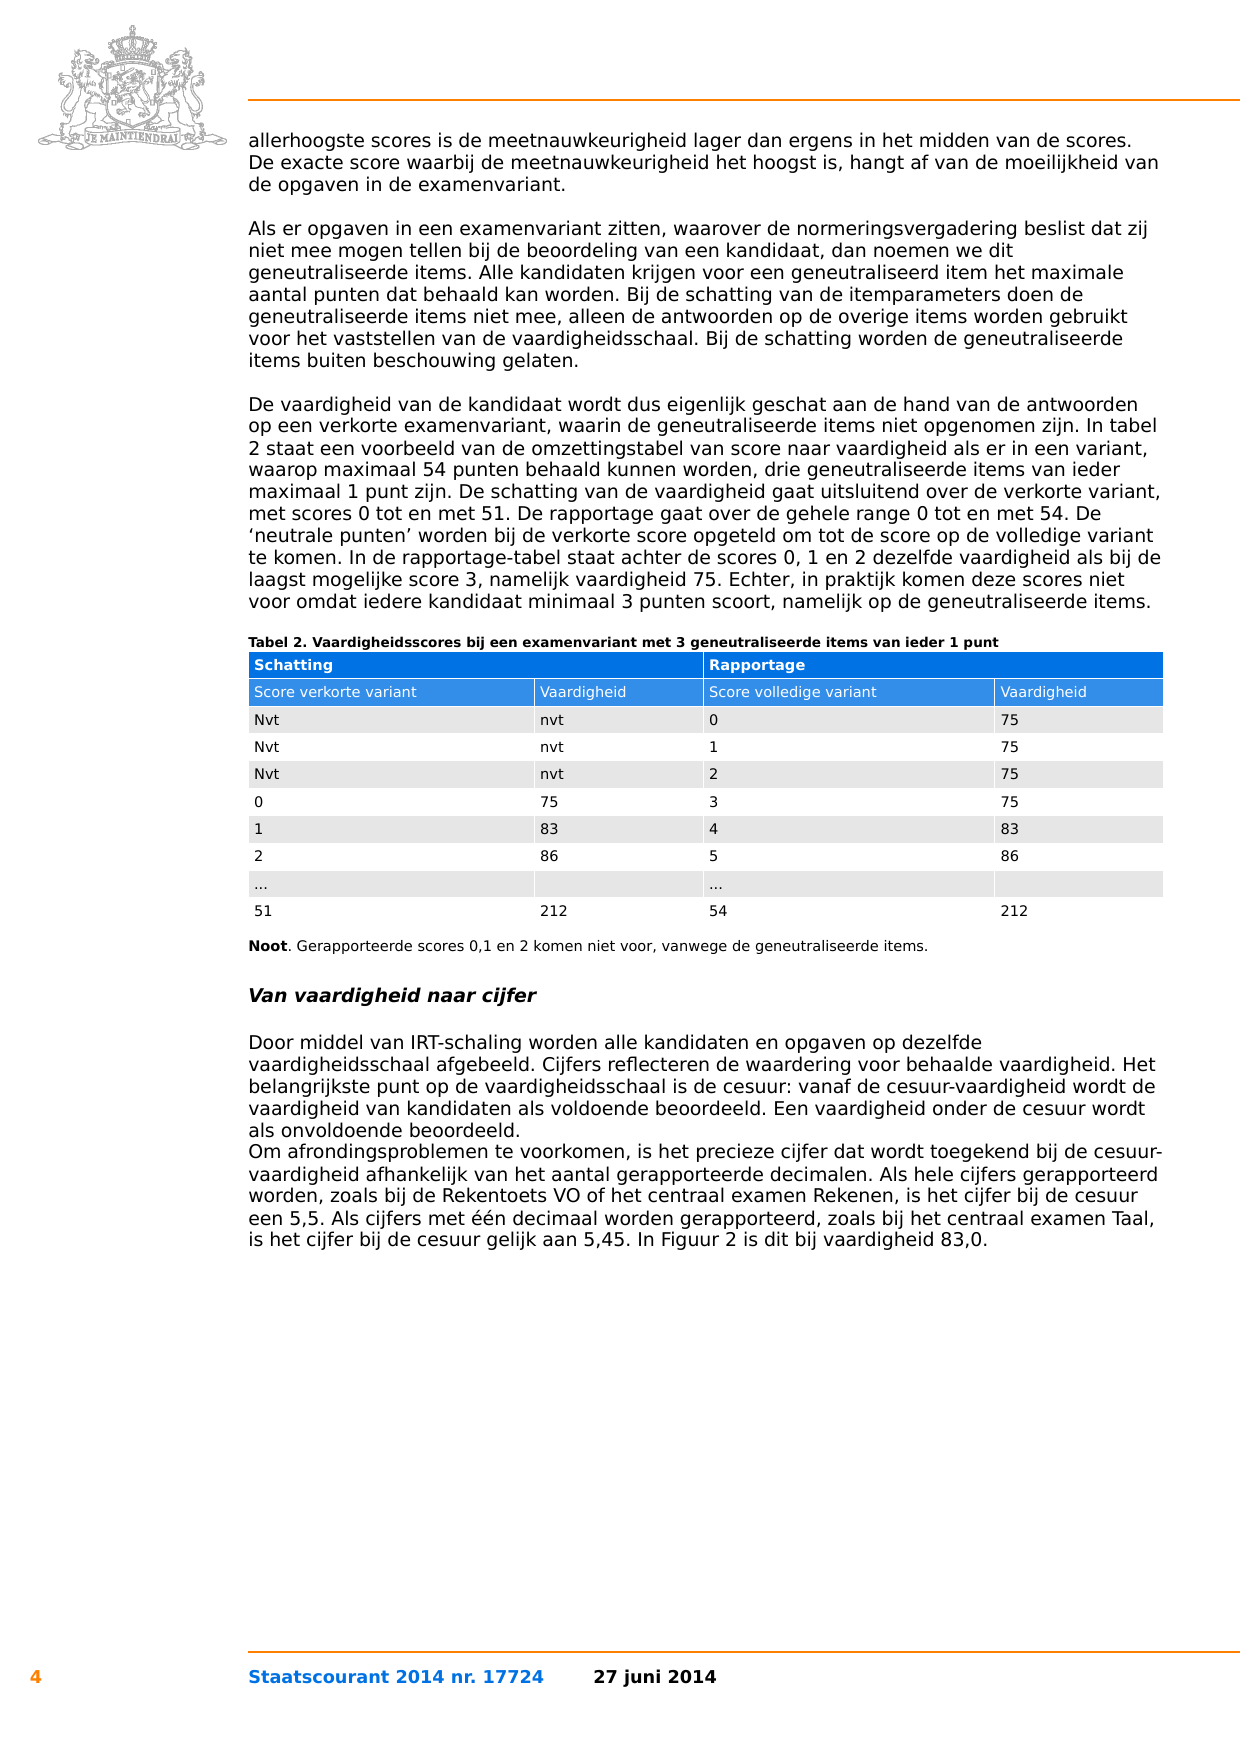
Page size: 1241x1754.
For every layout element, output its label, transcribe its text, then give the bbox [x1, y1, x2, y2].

table_cell ... [704, 871, 994, 897]
table_cell 86 [995, 844, 1163, 870]
table_cell Nvt [249, 707, 534, 733]
table_cell 212 [535, 899, 703, 925]
table_cell 75 [535, 789, 703, 815]
text Als er opgaven in een examenvariant zitten, waarover de normeringsvergadering beslist dat zij niet mee mogen tellen bij de beoordeling van een kandidaat, dan noemen we dit geneutraliseerde items. Alle kandidaten krijgen voor een geneutraliseerd item het maximale aantal punten dat behaald kan worden. Bij de schatting van de itemparameters doen de geneutraliseerde items niet mee, alleen de antwoorden op de overige items worden gebruikt voor het vaststellen van de vaardigheidsschaal. Bij de schatting worden de geneutraliseerde items buiten beschouwing gelaten. [248, 218, 1163, 372]
table_cell Score volledige variant [704, 679, 994, 706]
table_cell 75 [995, 734, 1163, 760]
table_cell 83 [995, 816, 1163, 843]
table_cell 0 [249, 789, 534, 815]
table_cell nvt [535, 761, 703, 788]
table_cell 51 [249, 899, 534, 925]
table_cell 75 [995, 761, 1163, 788]
table_cell 75 [995, 789, 1163, 815]
table_cell 1 [704, 734, 994, 760]
table_cell 1 [249, 816, 534, 843]
table_cell Score verkorte variant [249, 679, 534, 706]
table_cell Vaardigheid [535, 679, 703, 706]
picture [38, 25, 227, 150]
table_cell [535, 871, 703, 897]
table_cell 75 [995, 707, 1163, 733]
text allerhoogste scores is de meetnauwkeurigheid lager dan ergens in het midden van de scores. De exacte score waarbij de meetnauwkeurigheid het hoogst is, hangt af van de moeilijkheid van de opgaven in de examenvariant. [248, 130, 1163, 196]
table_cell Schatting [249, 652, 703, 678]
table_cell nvt [535, 734, 703, 760]
table_cell 83 [535, 816, 703, 843]
table_cell nvt [535, 707, 703, 733]
table_cell 54 [704, 899, 994, 925]
table_cell ... [249, 871, 534, 897]
text Om afrondingsproblemen te voorkomen, is het precieze cijfer dat wordt toegekend bij de cesuur-vaardigheid afhankelijk van het aantal gerapporteerde decimalen. Als hele cijfers gerapporteerd worden, zoals bij de Rekentoets VO of het centraal examen Rekenen, is het cijfer bij de cesuur een 5,5. Als cijfers met één decimaal worden gerapporteerd, zoals bij het centraal examen Taal, is het cijfer bij de cesuur gelijk aan 5,45. In Figuur 2 is dit bij vaardigheid 83,0. [248, 1141, 1163, 1251]
table_cell Nvt [249, 734, 534, 760]
subtitle Van vaardigheid naar cijfer [248, 984, 1163, 1007]
text De vaardigheid van de kandidaat wordt dus eigenlijk geschat aan de hand van de antwoorden op een verkorte examenvariant, waarin de geneutraliseerde items niet opgenomen zijn. In tabel 2 staat een voorbeeld van de omzettingstabel van score naar vaardigheid als er in een variant, waarop maximaal 54 punten behaald kunnen worden, drie geneutraliseerde items van ieder maximaal 1 punt zijn. De schatting van de vaardigheid gaat uitsluitend over de verkorte variant, met scores 0 tot en met 51. De rapportage gaat over de gehele range 0 tot en met 54. De ‘neutrale punten’ worden bij de verkorte score opgeteld om tot de score op de volledige variant te komen. In de rapportage-tabel staat achter de scores 0, 1 en 2 dezelfde vaardigheid als bij de laagst mogelijke score 3, namelijk vaardigheid 75. Echter, in praktijk komen deze scores niet voor omdat iedere kandidaat minimaal 3 punten scoort, namelijk op de geneutraliseerde items. [248, 393, 1163, 613]
table_cell 2 [249, 844, 534, 870]
table_cell 86 [535, 844, 703, 870]
table_cell Noot. Gerapporteerde scores 0,1 en 2 komen niet voor, vanwege de geneutraliseerde items. [248, 926, 1163, 954]
table_cell 0 [704, 707, 994, 733]
text Door middel van IRT-schaling worden alle kandidaten en opgaven op dezelfde vaardigheidsschaal afgebeeld. Cijfers reflecteren de waardering voor behaalde vaardigheid. Het belangrijkste punt op de vaardigheidsschaal is de cesuur: vanaf de cesuur-vaardigheid wordt de vaardigheid van kandidaten als voldoende beoordeeld. Een vaardigheid onder de cesuur wordt als onvoldoende beoordeeld. [248, 1032, 1163, 1141]
table_cell Nvt [249, 761, 534, 788]
table_cell Vaardigheid [995, 679, 1163, 706]
table_cell 212 [995, 899, 1163, 925]
table_cell [995, 871, 1163, 897]
table_header Tabel 2. Vaardigheidsscores bij een examenvariant met 3 geneutraliseerde items van ieder 1 punt [248, 635, 1163, 651]
table_cell 3 [704, 789, 994, 815]
table_cell 5 [704, 844, 994, 870]
table_cell 2 [704, 761, 994, 788]
table_cell 4 [704, 816, 994, 843]
table_cell Rapportage [704, 652, 1163, 678]
